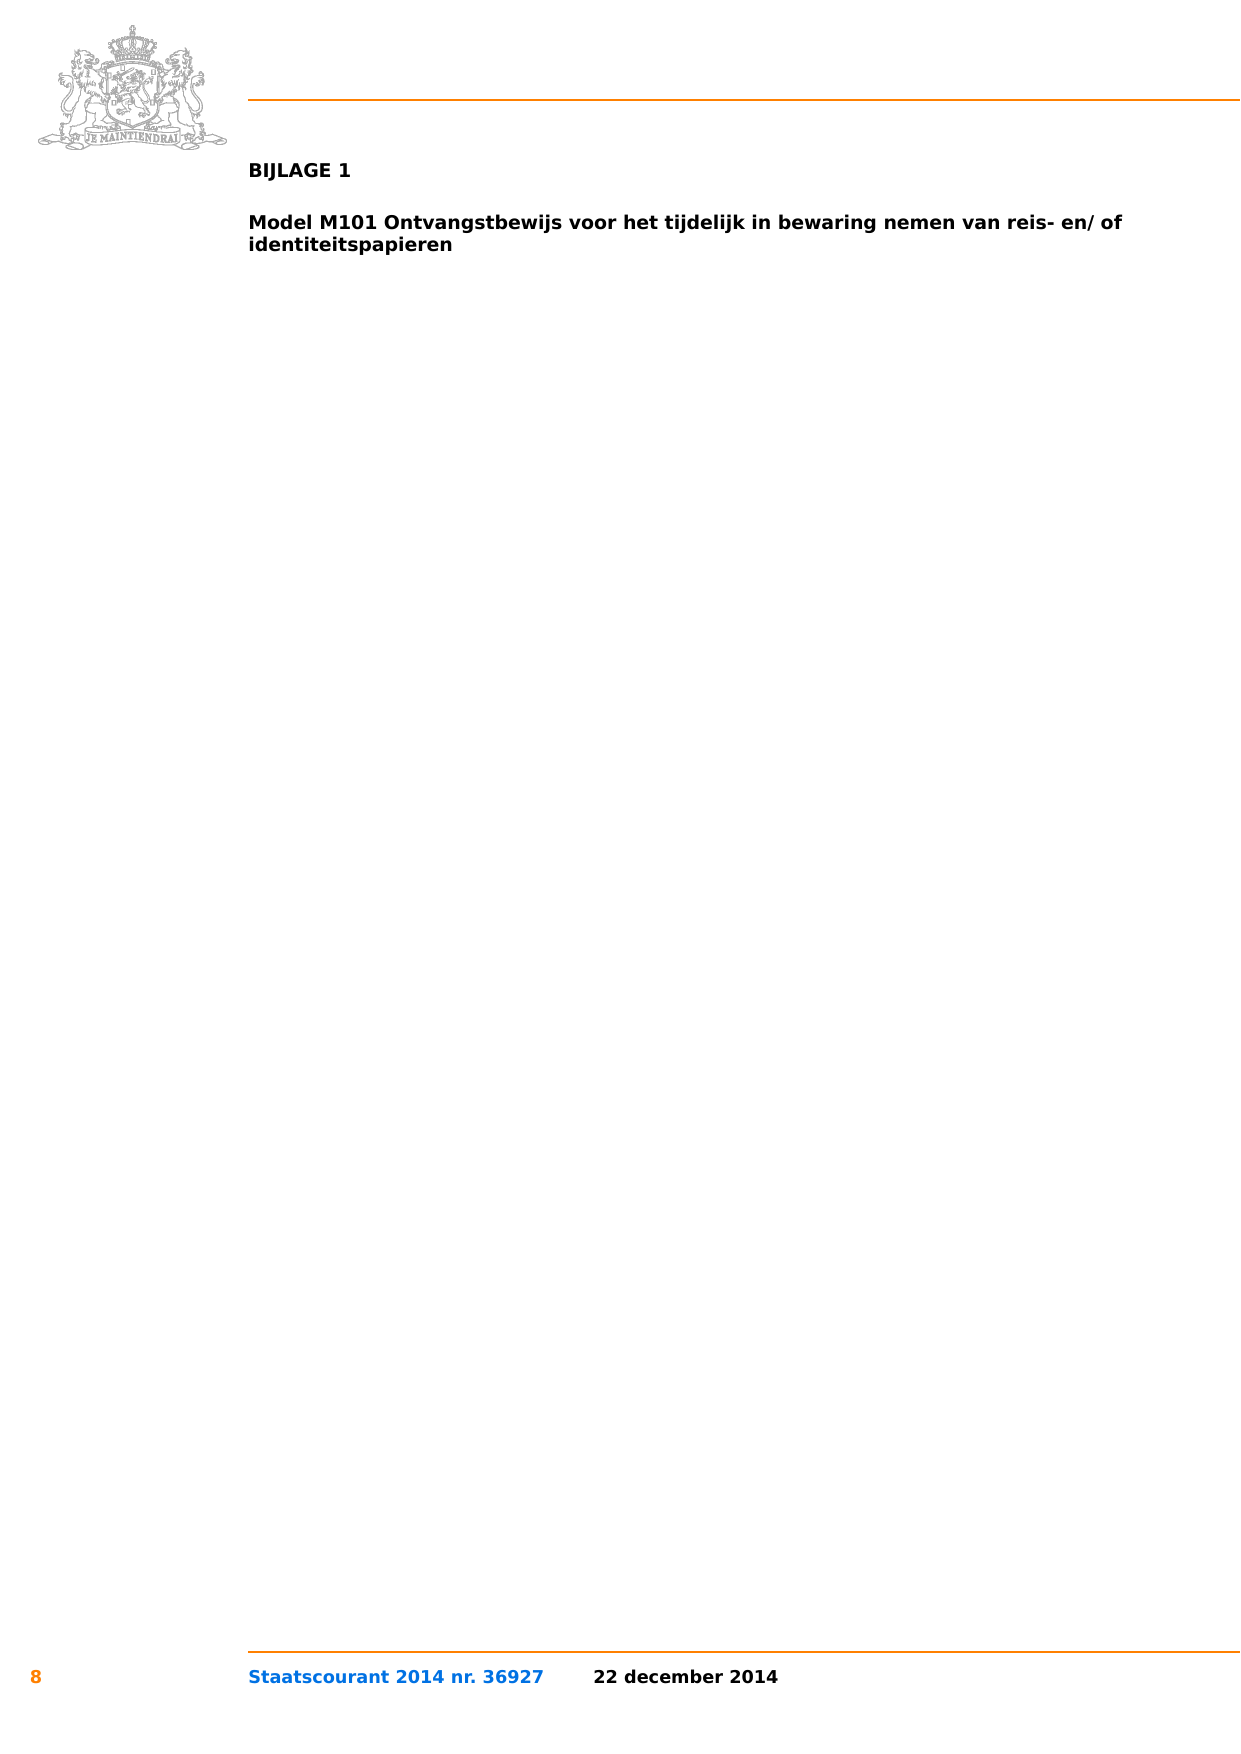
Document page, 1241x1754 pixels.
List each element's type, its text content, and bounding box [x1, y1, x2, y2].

picture [38, 25, 227, 150]
subtitle BIJLAGE 1 [248, 160, 1163, 182]
subtitle Model M101 Ontvangstbewijs voor het tijdelijk in bewaring nemen van reis- en/ of identiteitspapieren [248, 212, 1163, 256]
